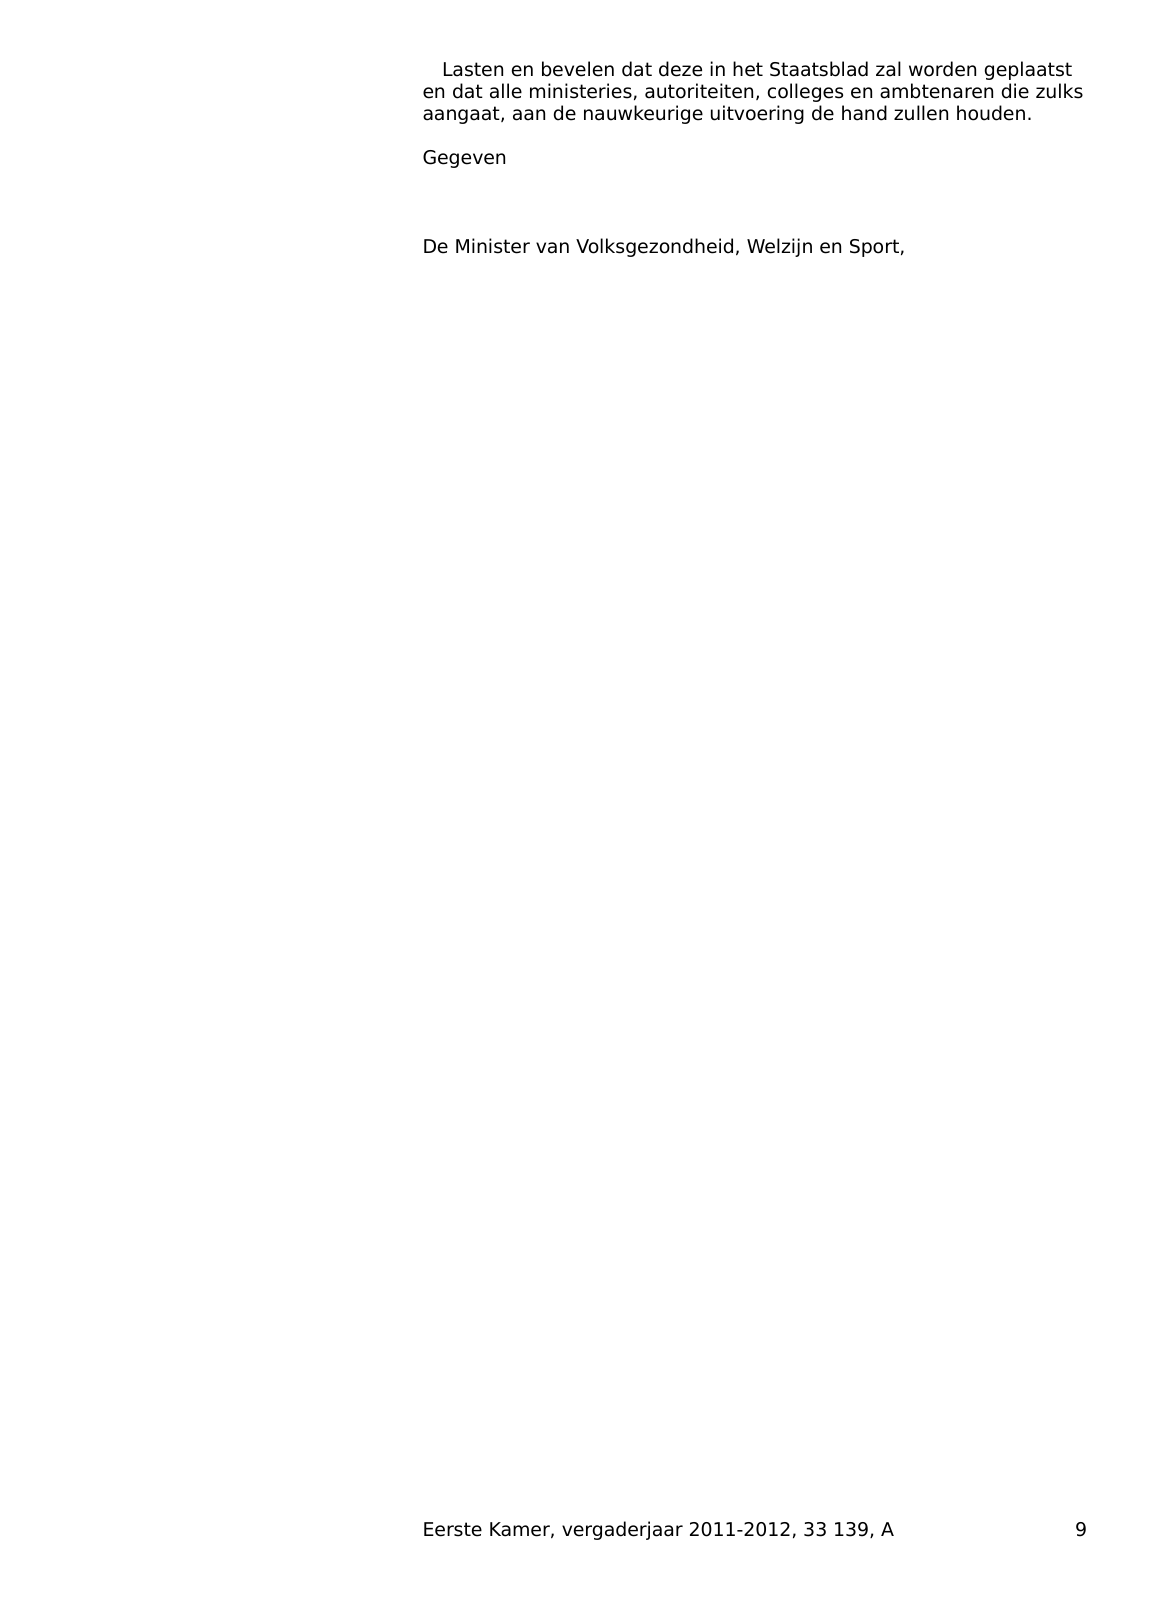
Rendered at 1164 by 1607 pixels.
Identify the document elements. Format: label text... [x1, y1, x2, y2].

text Lasten en bevelen dat deze in het Staatsblad zal worden geplaatst en dat alle ministeries, autoriteiten, colleges en ambtenaren die zulks aangaat, aan de nauwkeurige uitvoering de hand zullen houden. [422, 59, 1087, 125]
text Gegeven [422, 147, 1087, 169]
text De Minister van Volksgezondheid, Welzijn en Sport, [422, 236, 1087, 258]
